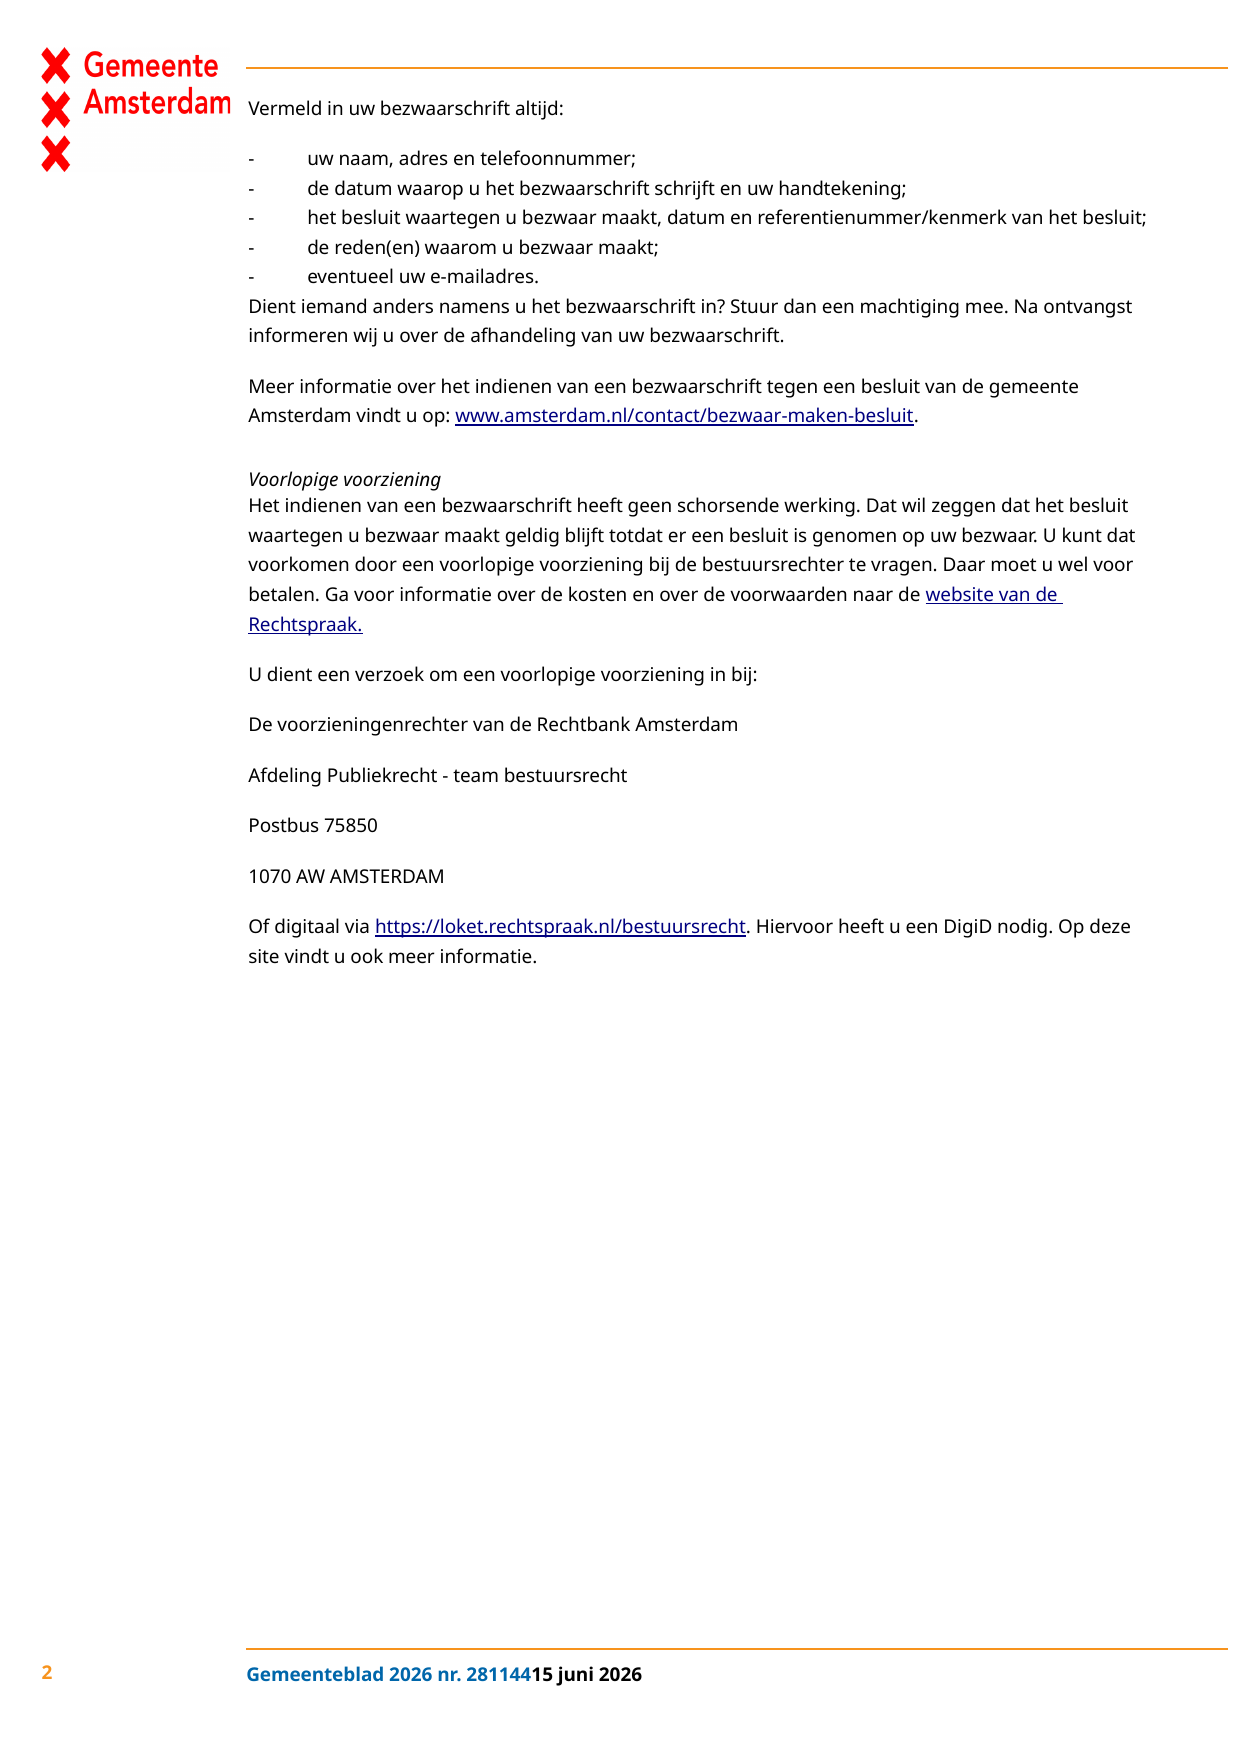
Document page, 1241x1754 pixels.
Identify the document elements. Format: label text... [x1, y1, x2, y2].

list de datum waarop u het bezwaarschrift schrijft en uw handtekening; [248, 175, 1152, 201]
list uw naam, adres en telefoonnummer; [248, 145, 1152, 171]
text Het indienen van een bezwaarschrift heeft geen schorsende werking. Dat wil zeggen dat het besluit waartegen u bezwaar maakt geldig blijft totdat er een besluit is genomen op uw bezwaar. U kunt dat voorkomen door een voorlopige voorziening bij de bestuursrechter te vragen. Daar moet u wel voor betalen. Ga voor informatie over de kosten en over de voorwaarden naar de website van de Rechtspraak. [248, 492, 1152, 636]
list het besluit waartegen u bezwaar maakt, datum en referentienummer/kenmerk van het besluit; [248, 204, 1152, 230]
text Of digitaal via https://loket.rechtspraak.nl/bestuursrecht. Hiervoor heeft u een DigiD nodig. Op deze site vindt u ook meer informatie. [248, 913, 1152, 968]
list de reden(en) waarom u bezwaar maakt; [248, 234, 1152, 260]
text Afdeling Publiekrecht - team bestuursrecht [248, 762, 1152, 788]
text Postbus 75850 [248, 812, 1152, 838]
text Dient iemand anders namens u het bezwaarschrift in? Stuur dan een machtiging mee. Na ontvangst informeren wij u over de afhandeling van uw bezwaarschrift. [248, 293, 1152, 348]
text Meer informatie over het indienen van een bezwaarschrift tegen een besluit van de gemeente Amsterdam vindt u op: www.amsterdam.nl/contact/bezwaar-maken-besluit. [248, 373, 1152, 428]
list eventueel uw e-mailadres. [248, 263, 1152, 289]
text Voorlopige voorziening [248, 467, 1152, 492]
picture [41, 47, 231, 172]
text De voorzieningenrechter van de Rechtbank Amsterdam [248, 712, 1152, 737]
text 1070 AW AMSTERDAM [248, 863, 1152, 888]
text Vermeld in uw bezwaarschrift altijd: [248, 95, 1152, 121]
text U dient een verzoek om een voorlopige voorziening in bij: [248, 661, 1152, 687]
